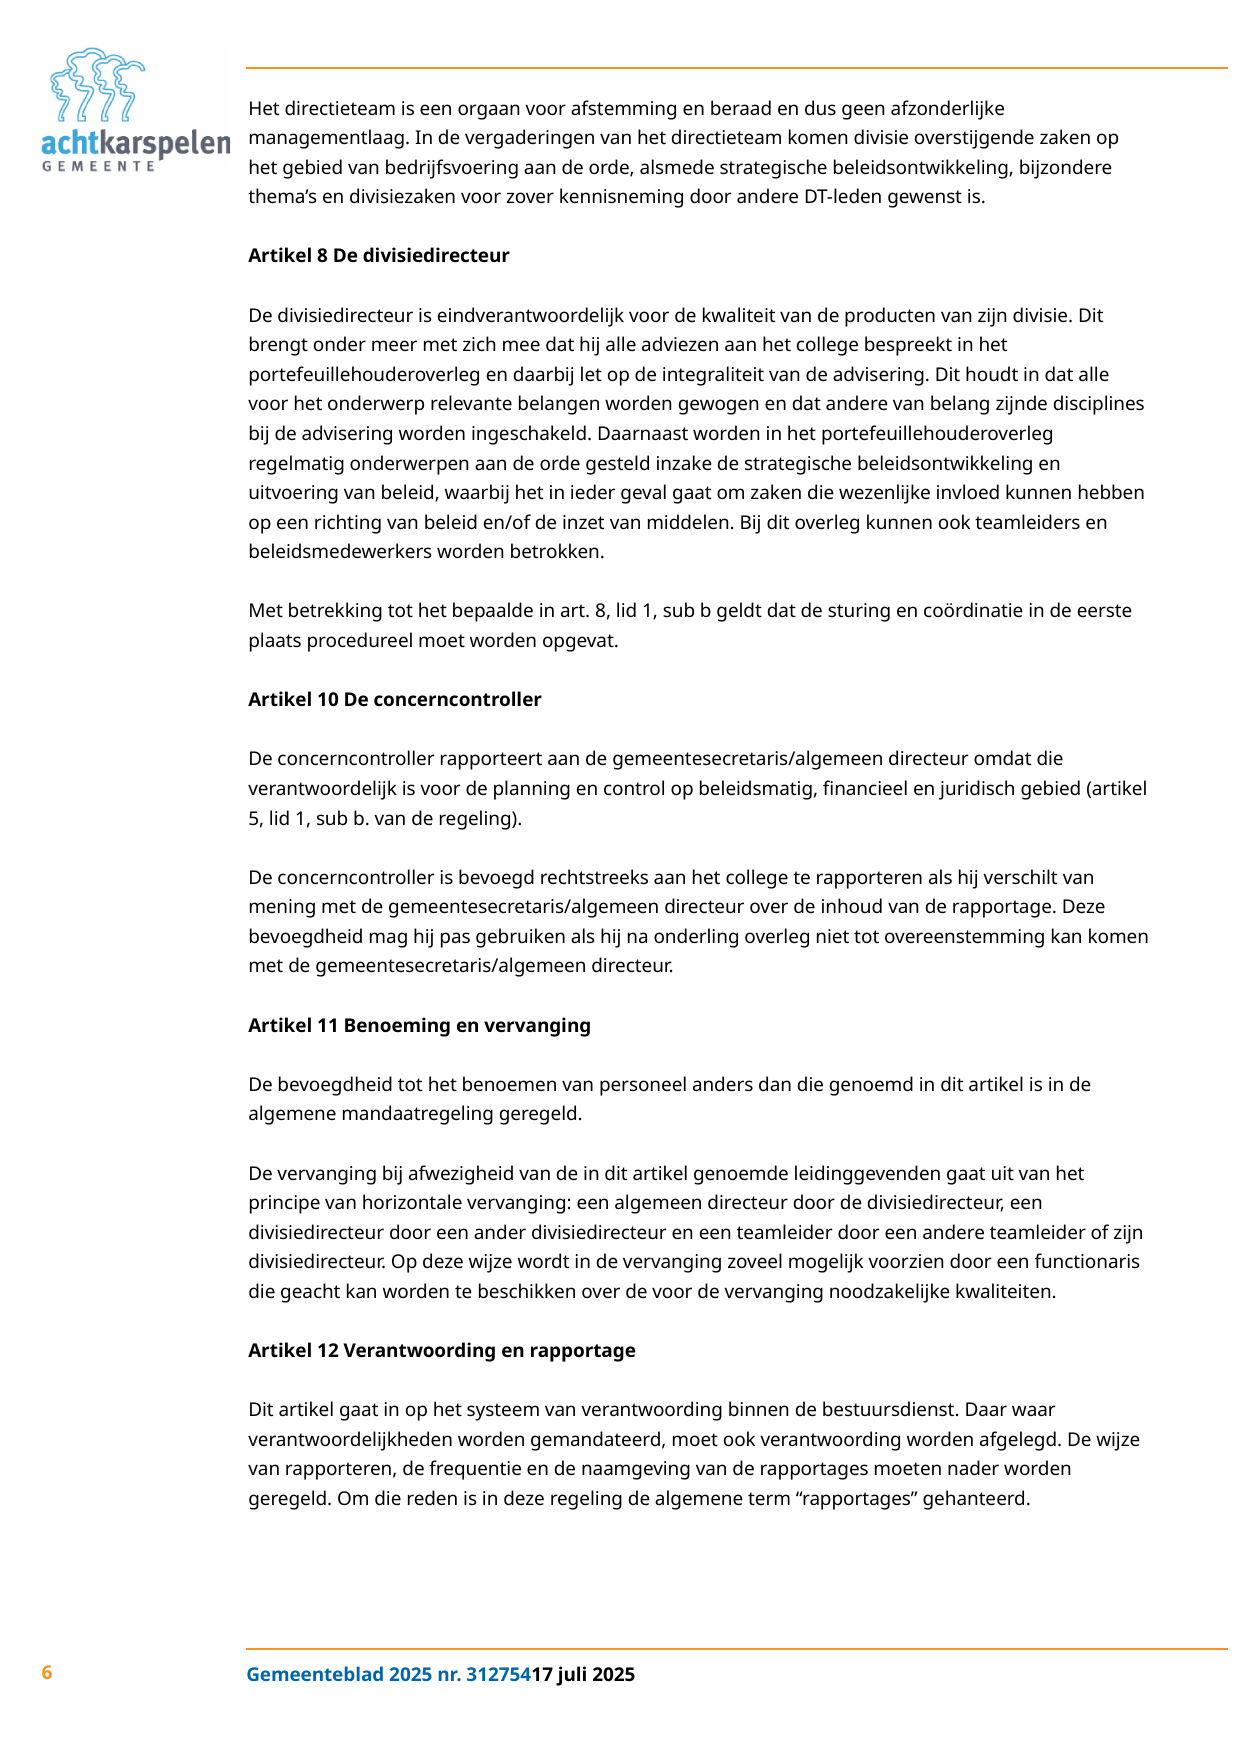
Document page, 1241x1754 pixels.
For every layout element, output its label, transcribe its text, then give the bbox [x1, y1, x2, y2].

picture [41, 47, 231, 172]
text Dit artikel gaat in op het systeem van verantwoording binnen de bestuursdienst. Daar waar verantwoordelijkheden worden gemandateerd, moet ook verantwoording worden afgelegd. De wijze van rapporteren, de frequentie en de naamgeving van de rapportages moeten nader worden geregeld. Om die reden is in deze regeling de algemene term “rapportages” gehanteerd. [248, 1396, 1152, 1511]
text Artikel 12 Verantwoording en rapportage [248, 1337, 1152, 1363]
text De vervanging bij afwezigheid van de in dit artikel genoemde leidinggevenden gaat uit van het principe van horizontale vervanging: een algemeen directeur door de divisiedirecteur, een divisiedirecteur door een ander divisiedirecteur en een teamleider door een andere teamleider of zijn divisiedirecteur. Op deze wijze wordt in de vervanging zoveel mogelijk voorzien door een functionaris die geacht kan worden te beschikken over de voor de vervanging noodzakelijke kwaliteiten. [248, 1160, 1152, 1304]
text Artikel 11 Benoeming en vervanging [248, 1012, 1152, 1038]
text Artikel 8 De divisiedirecteur [248, 243, 1152, 268]
text Met betrekking tot het bepaalde in art. 8, lid 1, sub b geldt dat de sturing en coördinatie in de eerste plaats procedureel moet worden opgevat. [248, 598, 1152, 653]
text Artikel 10 De concerncontroller [248, 686, 1152, 712]
text De bevoegdheid tot het benoemen van personeel anders dan die genoemd in dit artikel is in de algemene mandaatregeling geregeld. [248, 1071, 1152, 1126]
text De concerncontroller is bevoegd rechtstreeks aan het college te rapporteren als hij verschilt van mening met de gemeentesecretaris/algemeen directeur over de inhoud van de rapportage. Deze bevoegdheid mag hij pas gebruiken als hij na onderling overleg niet tot overeenstemming kan komen met de gemeentesecretaris/algemeen directeur. [248, 864, 1152, 978]
text Het directieteam is een orgaan voor afstemming en beraad en dus geen afzonderlijke managementlaag. In de vergaderingen van het directieteam komen divisie overstijgende zaken op het gebied van bedrijfsvoering aan de orde, alsmede strategische beleidsontwikkeling, bijzondere thema’s en divisiezaken voor zover kennisneming door andere DT-leden gewenst is. [248, 95, 1152, 209]
text De divisiedirecteur is eindverantwoordelijk voor de kwaliteit van de producten van zijn divisie. Dit brengt onder meer met zich mee dat hij alle adviezen aan het college bespreekt in het portefeuillehouderoverleg en daarbij let op de integraliteit van de advisering. Dit houdt in dat alle voor het onderwerp relevante belangen worden gewogen en dat andere van belang zijnde disciplines bij de advisering worden ingeschakeld. Daarnaast worden in het portefeuillehouderoverleg regelmatig onderwerpen aan de orde gesteld inzake de strategische beleidsontwikkeling en uitvoering van beleid, waarbij het in ieder geval gaat om zaken die wezenlijke invloed kunnen hebben op een richting van beleid en/of de inzet van middelen. Bij dit overleg kunnen ook teamleiders en beleidsmedewerkers worden betrokken. [248, 302, 1152, 564]
text De concerncontroller rapporteert aan de gemeentesecretaris/algemeen directeur omdat die verantwoordelijk is voor de planning en control op beleidsmatig, financieel en juridisch gebied (artikel 5, lid 1, sub b. van de regeling). [248, 746, 1152, 831]
